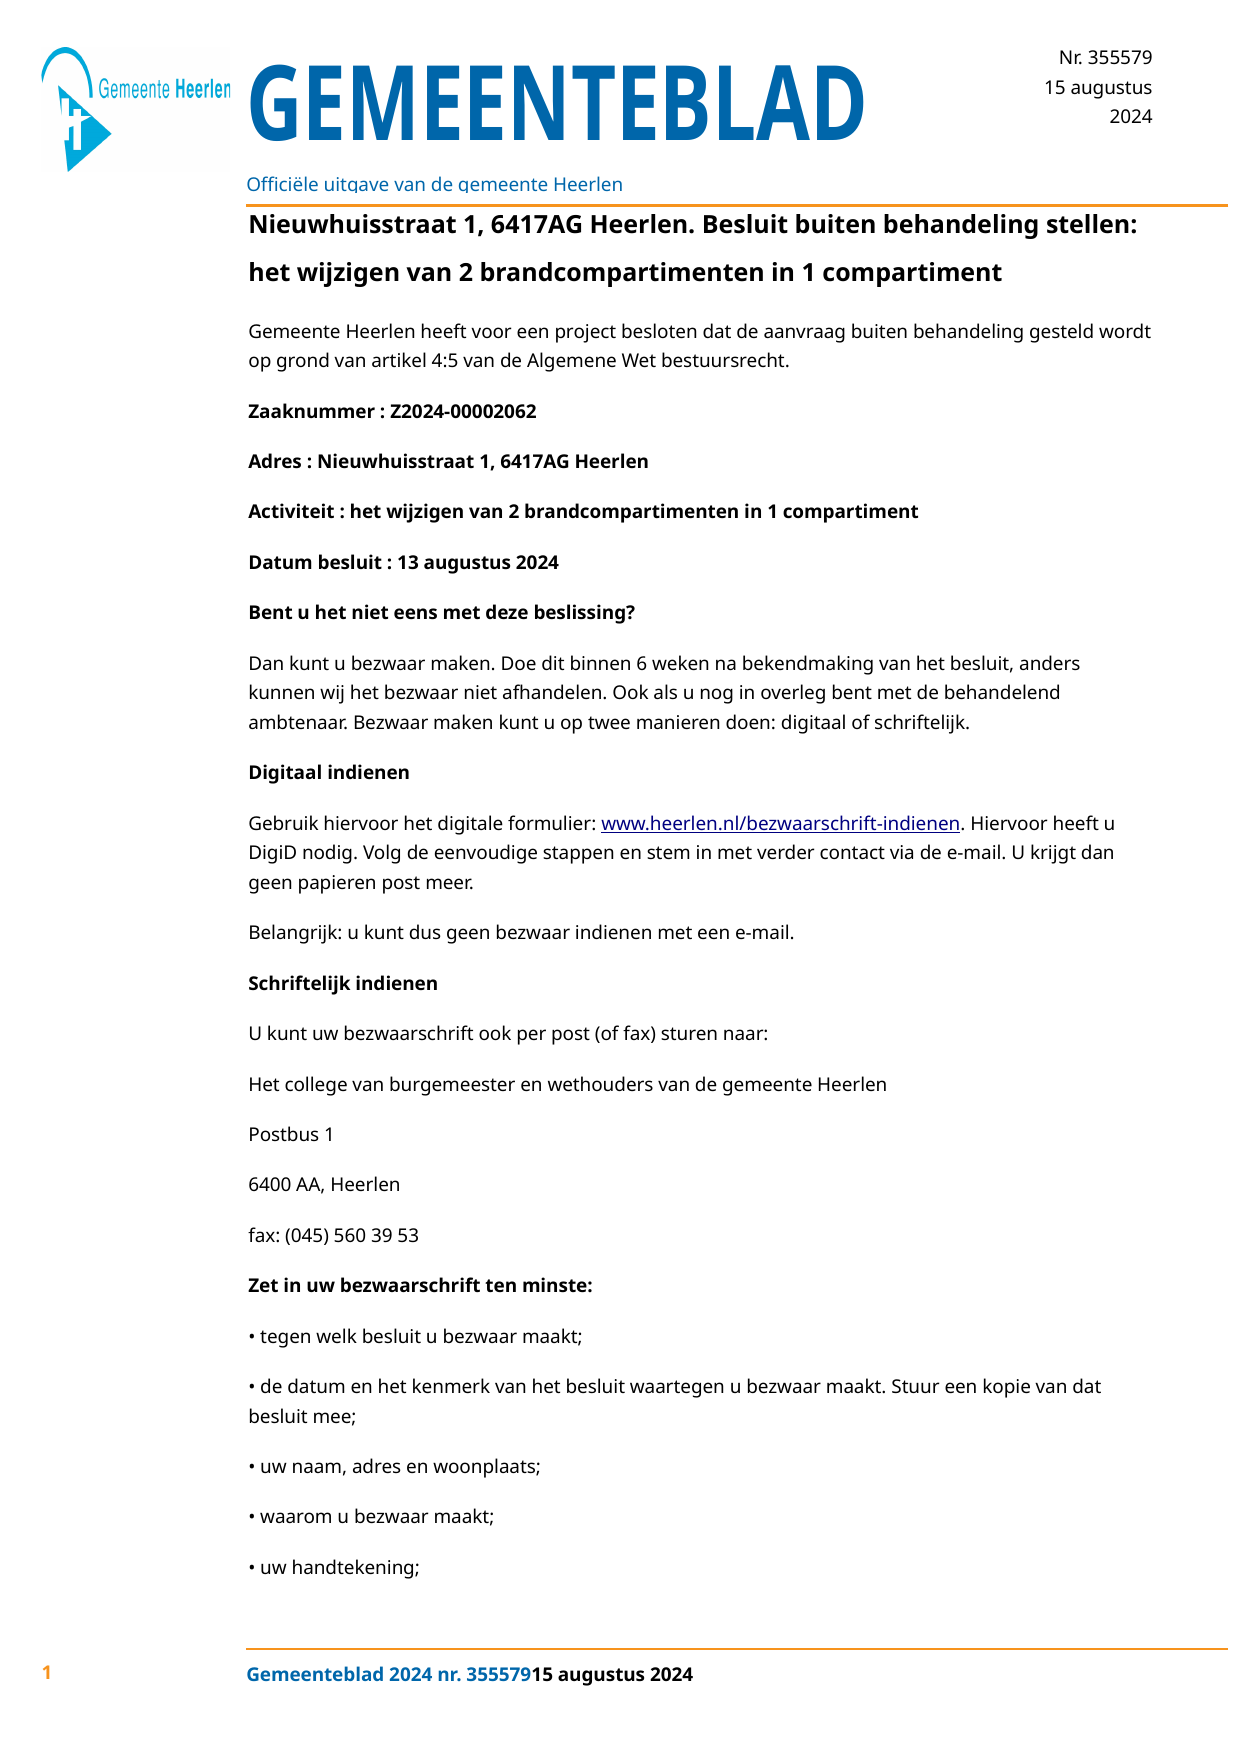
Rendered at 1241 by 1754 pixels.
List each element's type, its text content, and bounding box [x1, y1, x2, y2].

text Belangrijk: u kunt dus geen bezwaar indienen met een e-mail. [248, 919, 1152, 945]
text Nieuwhuisstraat 1, 6417AG Heerlen. Besluit buiten behandeling stellen: het wijzigen van 2 brandcompartimenten in 1 compartiment [248, 207, 1152, 288]
text Activiteit : het wijzigen van 2 brandcompartimenten in 1 compartiment [248, 499, 1152, 524]
text Gemeente Heerlen heeft voor een project besloten dat de aanvraag buiten behandeling gesteld wordt op grond van artikel 4:5 van de Algemene Wet bestuursrecht. [248, 318, 1152, 373]
text • tegen welk besluit u bezwaar maakt; [248, 1323, 1152, 1349]
text Postbus 1 [248, 1121, 1152, 1147]
text • de datum en het kenmerk van het besluit waartegen u bezwaar maakt. Stuur een kopie van dat besluit mee; [248, 1373, 1152, 1429]
text • uw handtekening; [248, 1554, 1152, 1580]
text fax: (045) 560 39 53 [248, 1222, 1152, 1248]
text • uw naam, adres en woonplaats; [248, 1453, 1152, 1479]
text Zet in uw bezwaarschrift ten minste: [248, 1272, 1152, 1298]
text Adres : Nieuwhuisstraat 1, 6417AG Heerlen [248, 448, 1152, 474]
text Bent u het niet eens met deze beslissing? [248, 599, 1152, 625]
picture [41, 47, 59, 70]
text Zaaknummer : Z2024-00002062 [248, 398, 1152, 424]
text Dan kunt u bezwaar maken. Doe dit binnen 6 weken na bekendmaking van het besluit, anders kunnen wij het bezwaar niet afhandelen. Ook als u nog in overleg bent met de behandelend ambtenaar. Bezwaar maken kunt u op twee manieren doen: digitaal of schriftelijk. [248, 650, 1152, 735]
text Het college van burgemeester en wethouders van de gemeente Heerlen [248, 1071, 1152, 1097]
text Digitaal indienen [248, 759, 1152, 785]
text Schriftelijk indienen [248, 970, 1152, 996]
text Gebruik hiervoor het digitale formulier: www.heerlen.nl/bezwaarschrift-indienen. Hiervoor heeft u DigiD nodig. Volg de eenvoudige stappen en stem in met verder contact via de e-mail. U krijgt dan geen papieren post meer. [248, 810, 1152, 895]
text U kunt uw bezwaarschrift ook per post (of fax) sturen naar: [248, 1020, 1152, 1046]
text 6400 AA, Heerlen [248, 1172, 1152, 1197]
text • waarom u bezwaar maakt; [248, 1504, 1152, 1529]
picture [41, 47, 231, 172]
text Datum besluit : 13 augustus 2024 [248, 549, 1152, 575]
